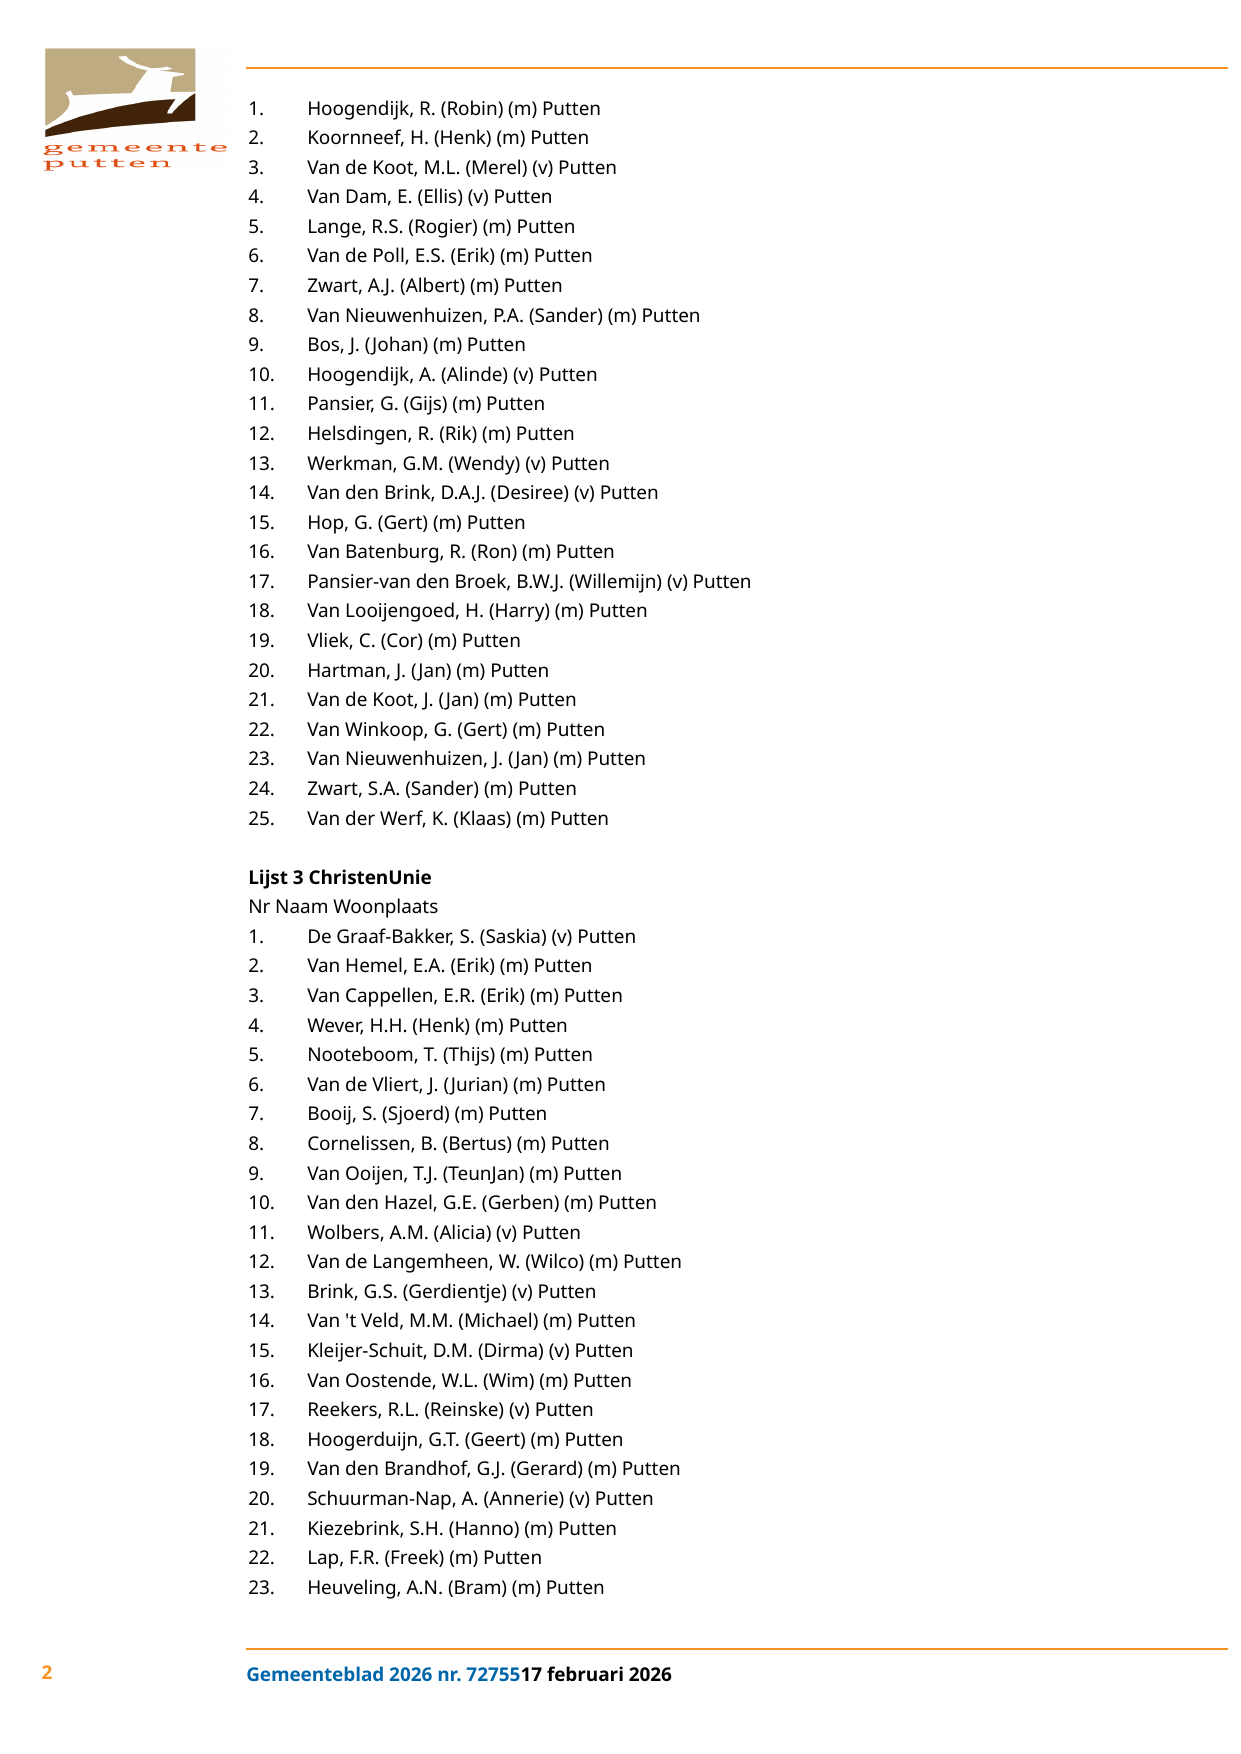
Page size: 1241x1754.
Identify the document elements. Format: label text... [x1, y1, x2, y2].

text Lijst 3 ChristenUnie [248, 864, 1152, 890]
list Van Dam, E. (Ellis) (v) Putten [248, 183, 1152, 209]
list Van Batenburg, R. (Ron) (m) Putten [248, 538, 1152, 564]
list Pansier-van den Broek, B.W.J. (Willemijn) (v) Putten [248, 568, 1152, 594]
list Brink, G.S. (Gerdientje) (v) Putten [248, 1278, 1152, 1304]
list Hoogerduijn, G.T. (Geert) (m) Putten [248, 1426, 1152, 1452]
list Van der Werf, K. (Klaas) (m) Putten [248, 805, 1152, 831]
list Van den Brink, D.A.J. (Desiree) (v) Putten [248, 479, 1152, 505]
picture [41, 47, 231, 172]
list Van Looijengoed, H. (Harry) (m) Putten [248, 598, 1152, 623]
list Van Winkoop, G. (Gert) (m) Putten [248, 716, 1152, 742]
list Kiezebrink, S.H. (Hanno) (m) Putten [248, 1515, 1152, 1541]
list Hoogendijk, A. (Alinde) (v) Putten [248, 361, 1152, 387]
list Van de Poll, E.S. (Erik) (m) Putten [248, 243, 1152, 268]
list Wever, H.H. (Henk) (m) Putten [248, 1012, 1152, 1038]
list Wolbers, A.M. (Alicia) (v) Putten [248, 1219, 1152, 1245]
list Van Nieuwenhuizen, P.A. (Sander) (m) Putten [248, 302, 1152, 328]
list Van Nieuwenhuizen, J. (Jan) (m) Putten [248, 746, 1152, 771]
list Werkman, G.M. (Wendy) (v) Putten [248, 450, 1152, 476]
list Bos, J. (Johan) (m) Putten [248, 331, 1152, 357]
list Hop, G. (Gert) (m) Putten [248, 509, 1152, 535]
list Zwart, S.A. (Sander) (m) Putten [248, 775, 1152, 801]
list Van Ooijen, T.J. (TeunJan) (m) Putten [248, 1160, 1152, 1186]
list Van de Langemheen, W. (Wilco) (m) Putten [248, 1248, 1152, 1274]
list Helsdingen, R. (Rik) (m) Putten [248, 420, 1152, 446]
list Van 't Veld, M.M. (Michael) (m) Putten [248, 1308, 1152, 1333]
list Lange, R.S. (Rogier) (m) Putten [248, 213, 1152, 239]
list Pansier, G. (Gijs) (m) Putten [248, 391, 1152, 416]
list Booij, S. (Sjoerd) (m) Putten [248, 1101, 1152, 1126]
list Van de Koot, M.L. (Merel) (v) Putten [248, 154, 1152, 180]
list Koornneef, H. (Henk) (m) Putten [248, 124, 1152, 150]
list Lap, F.R. (Freek) (m) Putten [248, 1544, 1152, 1570]
list Zwart, A.J. (Albert) (m) Putten [248, 272, 1152, 298]
list Van Oostende, W.L. (Wim) (m) Putten [248, 1367, 1152, 1393]
list Schuurman-Nap, A. (Annerie) (v) Putten [248, 1485, 1152, 1511]
list De Graaf-Bakker, S. (Saskia) (v) Putten [248, 923, 1152, 949]
text Nr Naam Woonplaats [248, 893, 1152, 919]
list Hoogendijk, R. (Robin) (m) Putten [248, 95, 1152, 121]
list Cornelissen, B. (Bertus) (m) Putten [248, 1130, 1152, 1156]
list Van Cappellen, E.R. (Erik) (m) Putten [248, 982, 1152, 1008]
list Hartman, J. (Jan) (m) Putten [248, 657, 1152, 683]
list Reekers, R.L. (Reinske) (v) Putten [248, 1396, 1152, 1422]
list Vliek, C. (Cor) (m) Putten [248, 627, 1152, 653]
list Van Hemel, E.A. (Erik) (m) Putten [248, 953, 1152, 978]
list Van den Brandhof, G.J. (Gerard) (m) Putten [248, 1456, 1152, 1481]
list Nooteboom, T. (Thijs) (m) Putten [248, 1041, 1152, 1067]
list Kleijer-Schuit, D.M. (Dirma) (v) Putten [248, 1337, 1152, 1363]
list Heuveling, A.N. (Bram) (m) Putten [248, 1574, 1152, 1600]
list Van de Vliert, J. (Jurian) (m) Putten [248, 1071, 1152, 1097]
list Van de Koot, J. (Jan) (m) Putten [248, 686, 1152, 712]
list Van den Hazel, G.E. (Gerben) (m) Putten [248, 1189, 1152, 1215]
